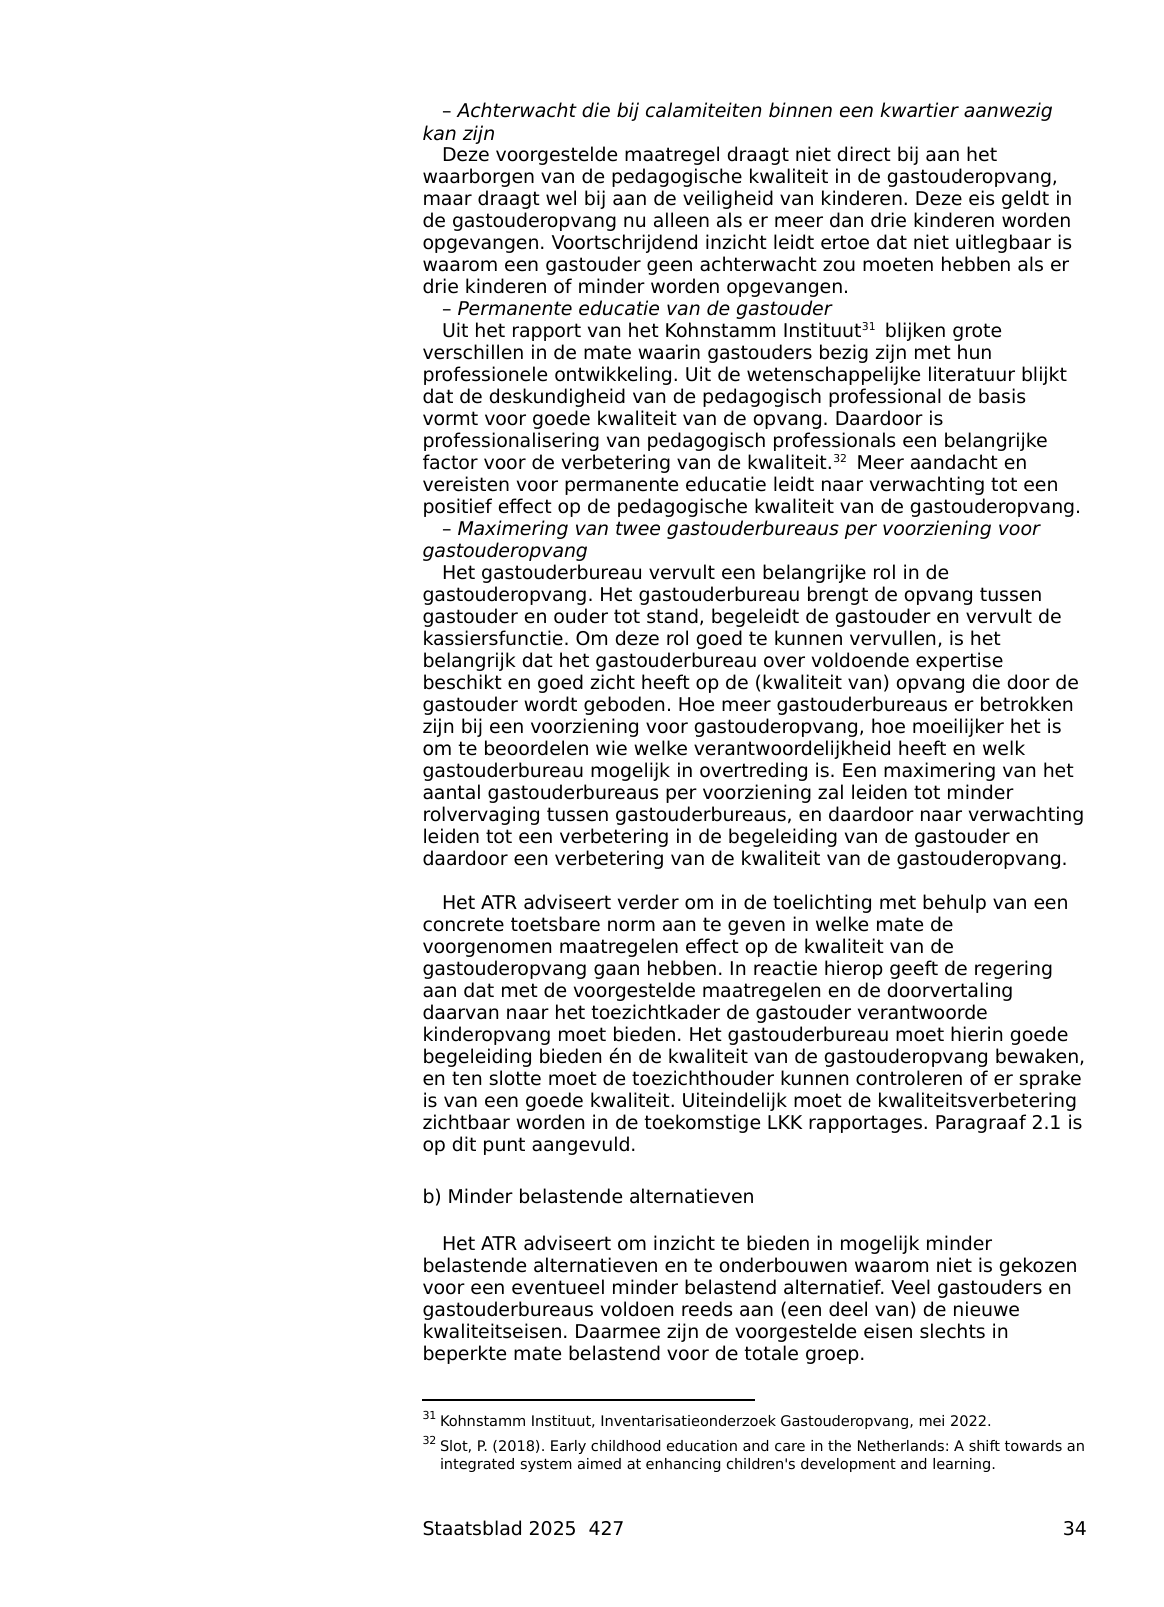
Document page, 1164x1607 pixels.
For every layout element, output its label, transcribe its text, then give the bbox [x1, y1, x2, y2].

subtitle b) Minder belastende alternatieven [422, 1186, 1087, 1208]
text Het ATR adviseert om inzicht te bieden in mogelijk minder belastende alternatieven en te onderbouwen waarom niet is gekozen voor een eventueel minder belastend alternatief. Veel gastouders en gastouderbureaus voldoen reeds aan (een deel van) de nieuwe kwaliteitseisen. Daarmee zijn de voorgestelde eisen slechts in beperkte mate belastend voor de totale groep. [422, 1233, 1087, 1364]
text Het ATR adviseert verder om in de toelichting met behulp van een concrete toetsbare norm aan te geven in welke mate de voorgenomen maatregelen effect op de kwaliteit van de gastouderopvang gaan hebben. In reactie hierop geeft de regering aan dat met de voorgestelde maatregelen en de doorvertaling daarvan naar het toezichtkader de gastouder verantwoorde kinderopvang moet bieden. Het gastouderbureau moet hierin goede begeleiding bieden én de kwaliteit van de gastouderopvang bewaken, en ten slotte moet de toezichthouder kunnen controleren of er sprake is van een goede kwaliteit. Uiteindelijk moet de kwaliteitsverbetering zichtbaar worden in de toekomstige LKK rapportages. Paragraaf 2.1 is op dit punt aangevuld. [422, 892, 1087, 1156]
text Het gastouderbureau vervult een belangrijke rol in de gastouderopvang. Het gastouderbureau brengt de opvang tussen gastouder en ouder tot stand, begeleidt de gastouder en vervult de kassiersfunctie. Om deze rol goed te kunnen vervullen, is het belangrijk dat het gastouderbureau over voldoende expertise beschikt en goed zicht heeft op de (kwaliteit van) opvang die door de gastouder wordt geboden. Hoe meer gastouderbureaus er betrokken zijn bij een voorziening voor gastouderopvang, hoe moeilijker het is om te beoordelen wie welke verantwoordelijkheid heeft en welk gastouderbureau mogelijk in overtreding is. Een maximering van het aantal gastouderbureaus per voorziening zal leiden tot minder rolvervaging tussen gastouderbureaus, en daardoor naar verwachting leiden tot een verbetering in de begeleiding van de gastouder en daardoor een verbetering van de kwaliteit van de gastouderopvang. [422, 562, 1087, 870]
text – Permanente educatie van de gastouder [422, 298, 1087, 320]
text – Maximering van twee gastouderbureaus per voorziening voor gastouderopvang [422, 518, 1087, 562]
text Deze voorgestelde maatregel draagt niet direct bij aan het waarborgen van de pedagogische kwaliteit in de gastouderopvang, maar draagt wel bij aan de veiligheid van kinderen. Deze eis geldt in de gastouderopvang nu alleen als er meer dan drie kinderen worden opgevangen. Voortschrijdend inzicht leidt ertoe dat niet uitlegbaar is waarom een gastouder geen achterwacht zou moeten hebben als er drie kinderen of minder worden opgevangen. [422, 144, 1087, 298]
text Kohnstamm Instituut, Inventarisatieonderzoek Gastouderopvang, mei 2022. [422, 1409, 1087, 1431]
text Slot, P. (2018). Early childhood education and care in the Netherlands: A shift towards an integrated system aimed at enhancing children's development and learning. [422, 1434, 1087, 1473]
text Uit het rapport van het Kohnstamm Instituut blijken grote verschillen in de mate waarin gastouders bezig zijn met hun professionele ontwikkeling. Uit de wetenschappelijke literatuur blijkt dat de deskundigheid van de pedagogisch professional de basis vormt voor goede kwaliteit van de opvang. Daardoor is professionalisering van pedagogisch professionals een belangrijke factor voor de verbetering van de kwaliteit. Meer aandacht en vereisten voor permanente educatie leidt naar verwachting tot een positief effect op de pedagogische kwaliteit van de gastouderopvang. [422, 320, 1087, 518]
text – Achterwacht die bij calamiteiten binnen een kwartier aanwezig kan zijn [422, 100, 1087, 144]
